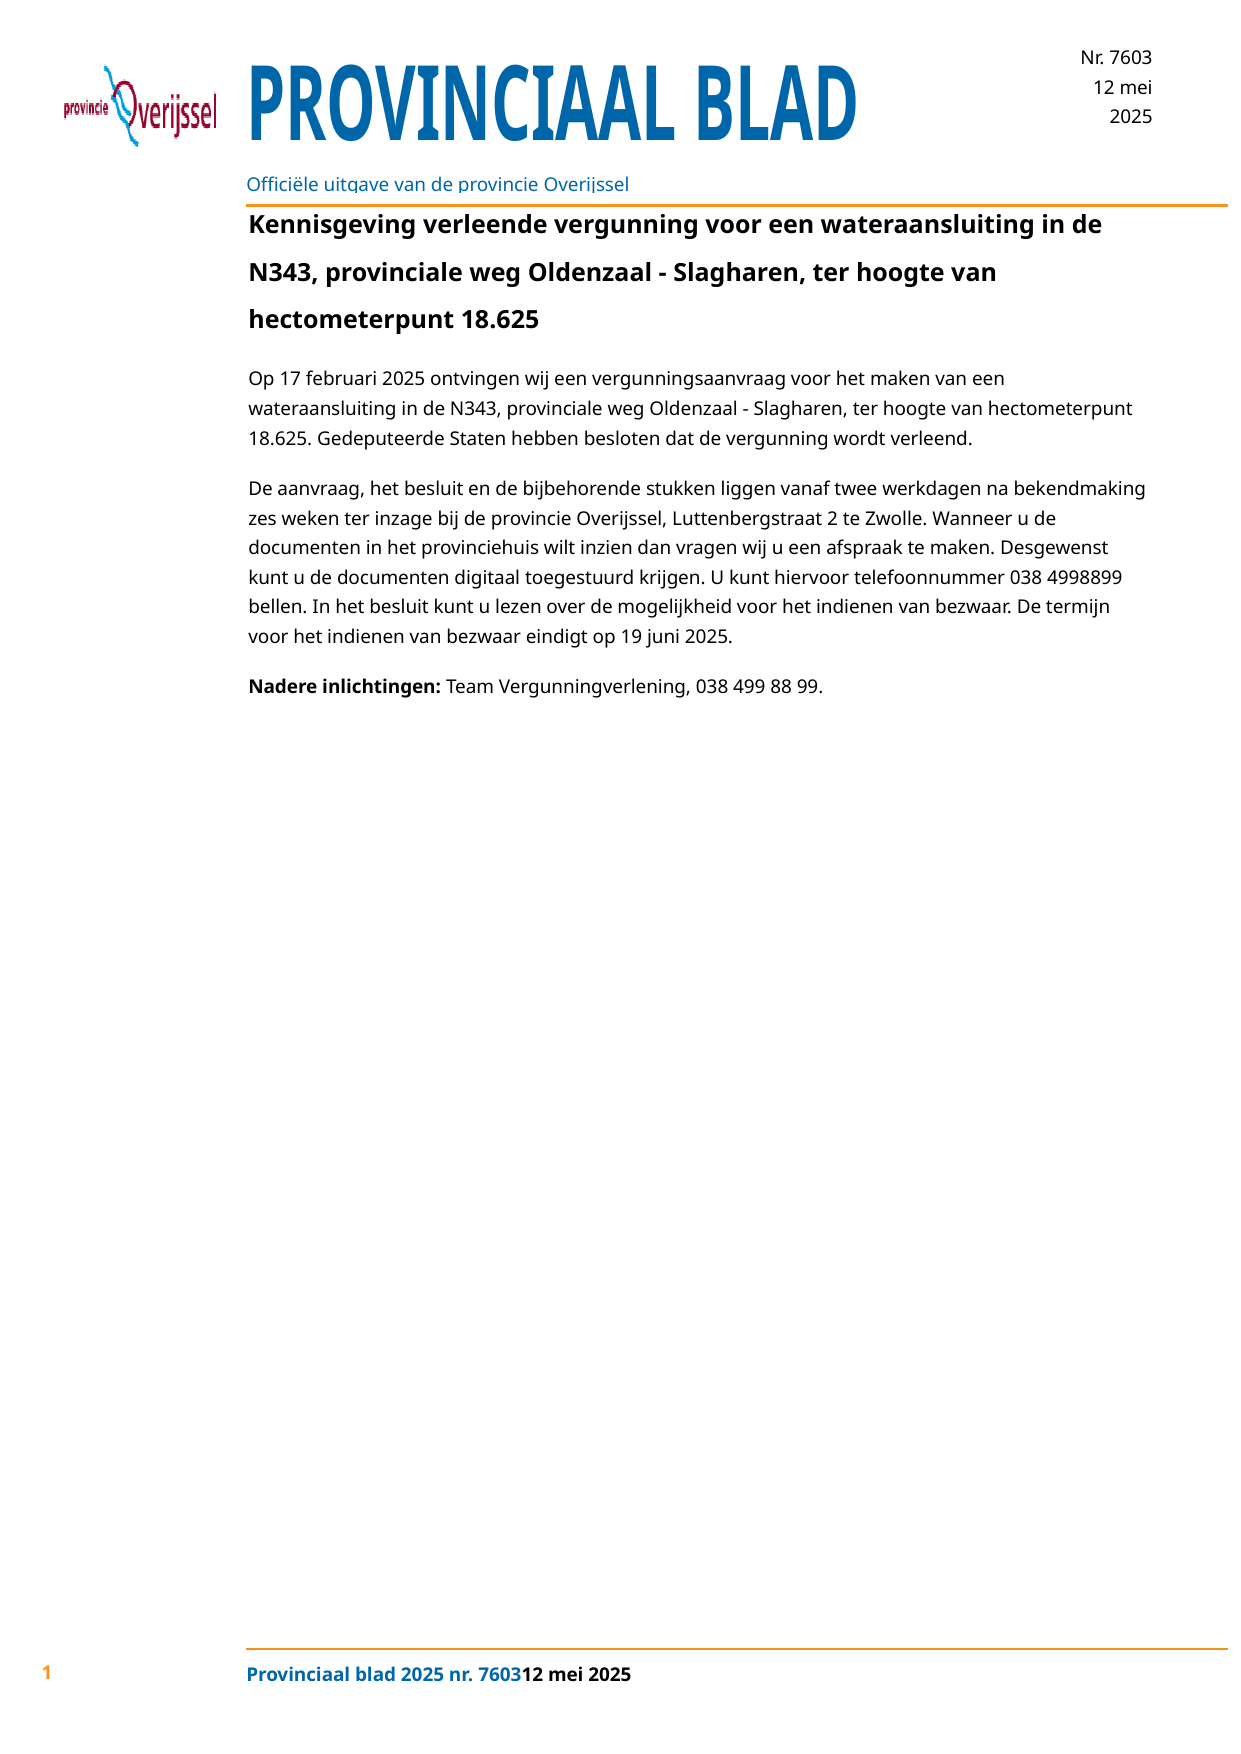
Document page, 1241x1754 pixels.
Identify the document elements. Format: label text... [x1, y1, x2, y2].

text Kennisgeving verleende vergunning voor een wateraansluiting in de N343, provinciale weg Oldenzaal - Slagharen, ter hoogte van hectometerpunt 18.625 [248, 207, 1152, 336]
text De aanvraag, het besluit en de bijbehorende stukken liggen vanaf twee werkdagen na bekendmaking zes weken ter inzage bij de provincie Overijssel, Luttenbergstraat 2 te Zwolle. Wanneer u de documenten in het provinciehuis wilt inzien dan vragen wij u een afspraak te maken. Desgewenst kunt u de documenten digitaal toegestuurd krijgen. U kunt hiervoor telefoonnummer 038 4998899 bellen. In het besluit kunt u lezen over de mogelijkheid voor het indienen van bezwaar. De termijn voor het indienen van bezwaar eindigt op 19 juni 2025. [248, 475, 1152, 649]
text Nadere inlichtingen: Team Vergunningverlening, 038 499 88 99. [248, 673, 1152, 699]
text Op 17 februari 2025 ontvingen wij een vergunningsaanvraag voor het maken van een wateraansluiting in de N343, provinciale weg Oldenzaal - Slagharen, ter hoogte van hectometerpunt 18.625. Gedeputeerde Staten hebben besloten dat de vergunning wordt verleend. [248, 366, 1152, 450]
picture [41, 47, 231, 172]
